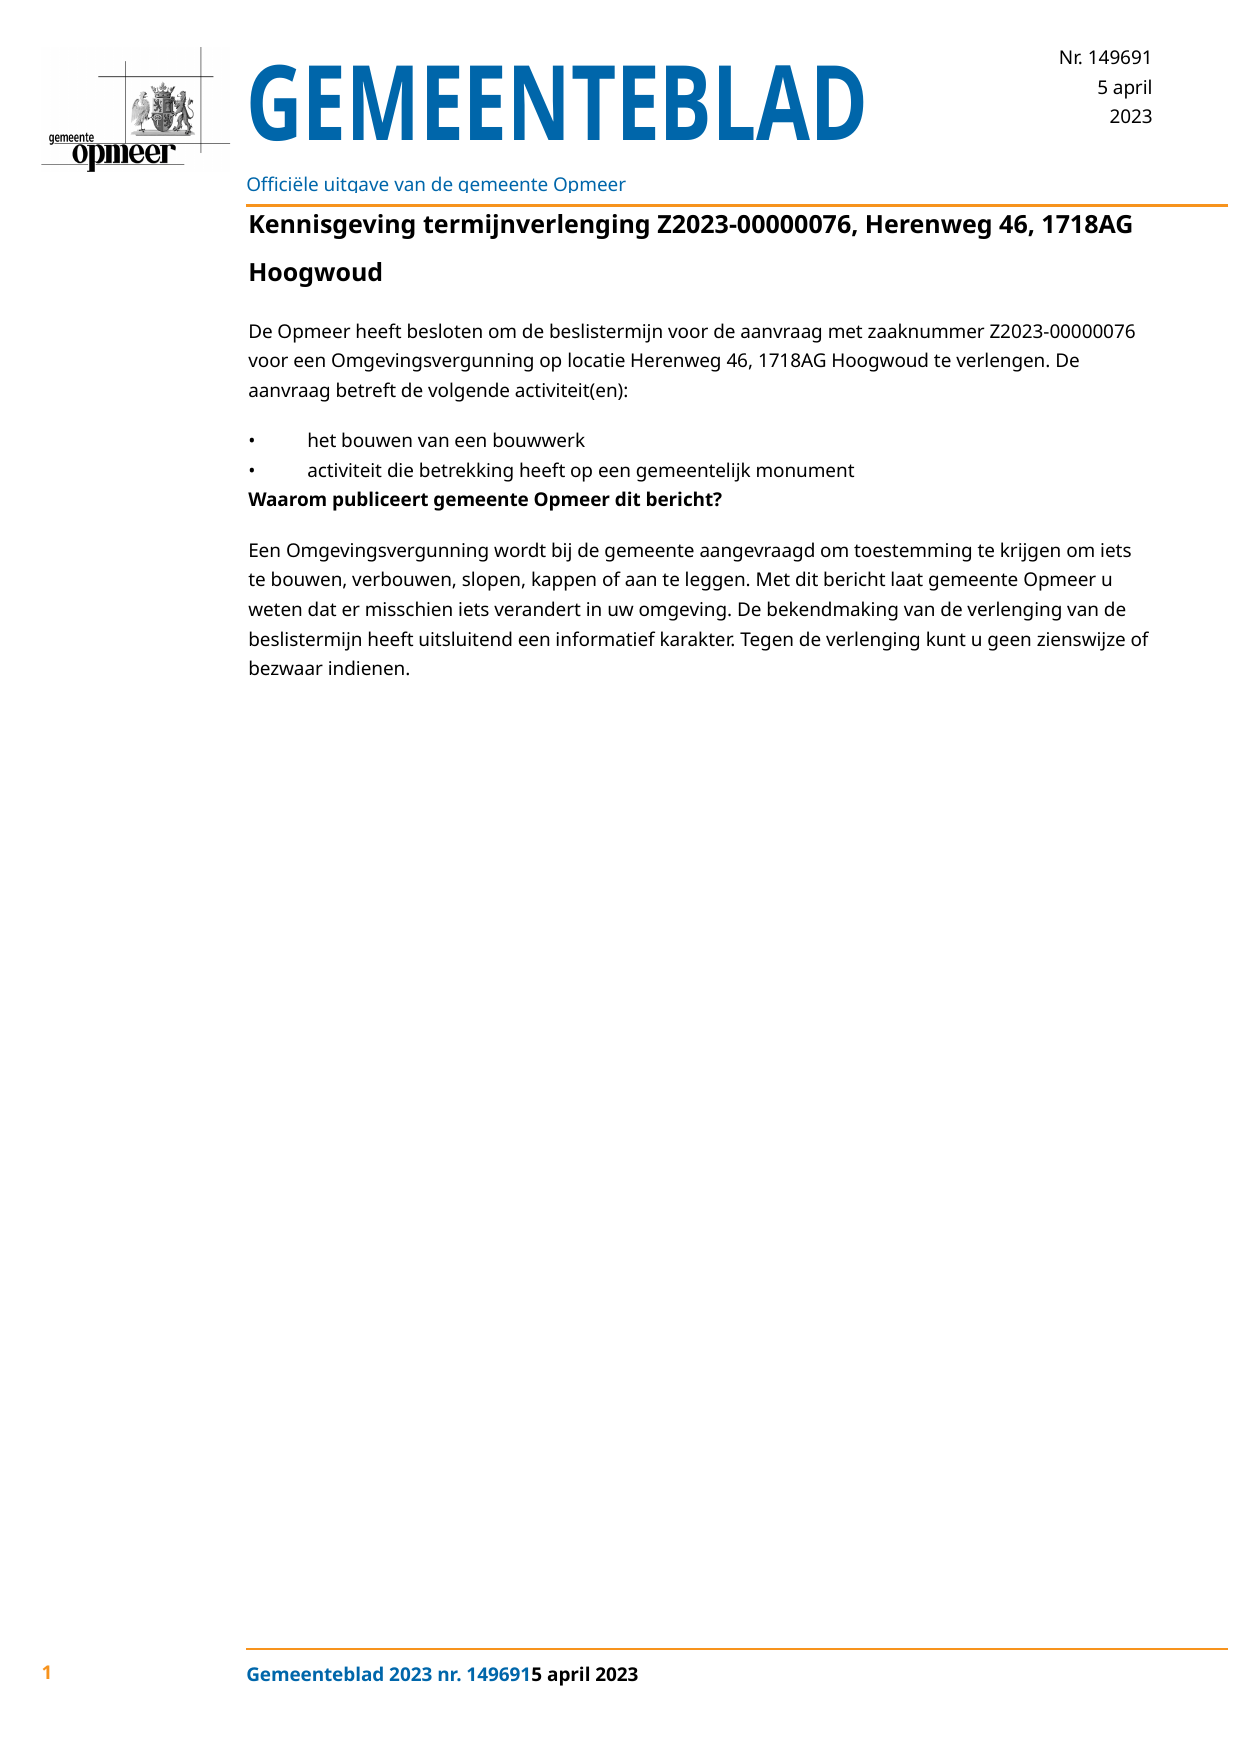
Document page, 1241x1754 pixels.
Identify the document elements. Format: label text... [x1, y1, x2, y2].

picture [41, 47, 231, 172]
text Kennisgeving termijnverlenging Z2023-00000076, Herenweg 46, 1718AG Hoogwoud [248, 207, 1152, 288]
text Waarom publiceert gemeente Opmeer dit bericht? [248, 487, 1152, 512]
text De Opmeer heeft besloten om de beslistermijn voor de aanvraag met zaaknummer Z2023-00000076 voor een Omgevingsvergunning op locatie Herenweg 46, 1718AG Hoogwoud te verlengen. De aanvraag betreft de volgende activiteit(en): [248, 318, 1152, 403]
list activiteit die betrekking heeft op een gemeentelijk monument [248, 457, 1152, 483]
list het bouwen van een bouwwerk [248, 427, 1152, 453]
text Een Omgevingsvergunning wordt bij de gemeente aangevraagd om toestemming te krijgen om iets te bouwen, verbouwen, slopen, kappen of aan te leggen. Met dit bericht laat gemeente Opmeer u weten dat er misschien iets verandert in uw omgeving. De bekendmaking van de verlenging van de beslistermijn heeft uitsluitend een informatief karakter. Tegen de verlenging kunt u geen zienswijze of bezwaar indienen. [248, 537, 1152, 681]
